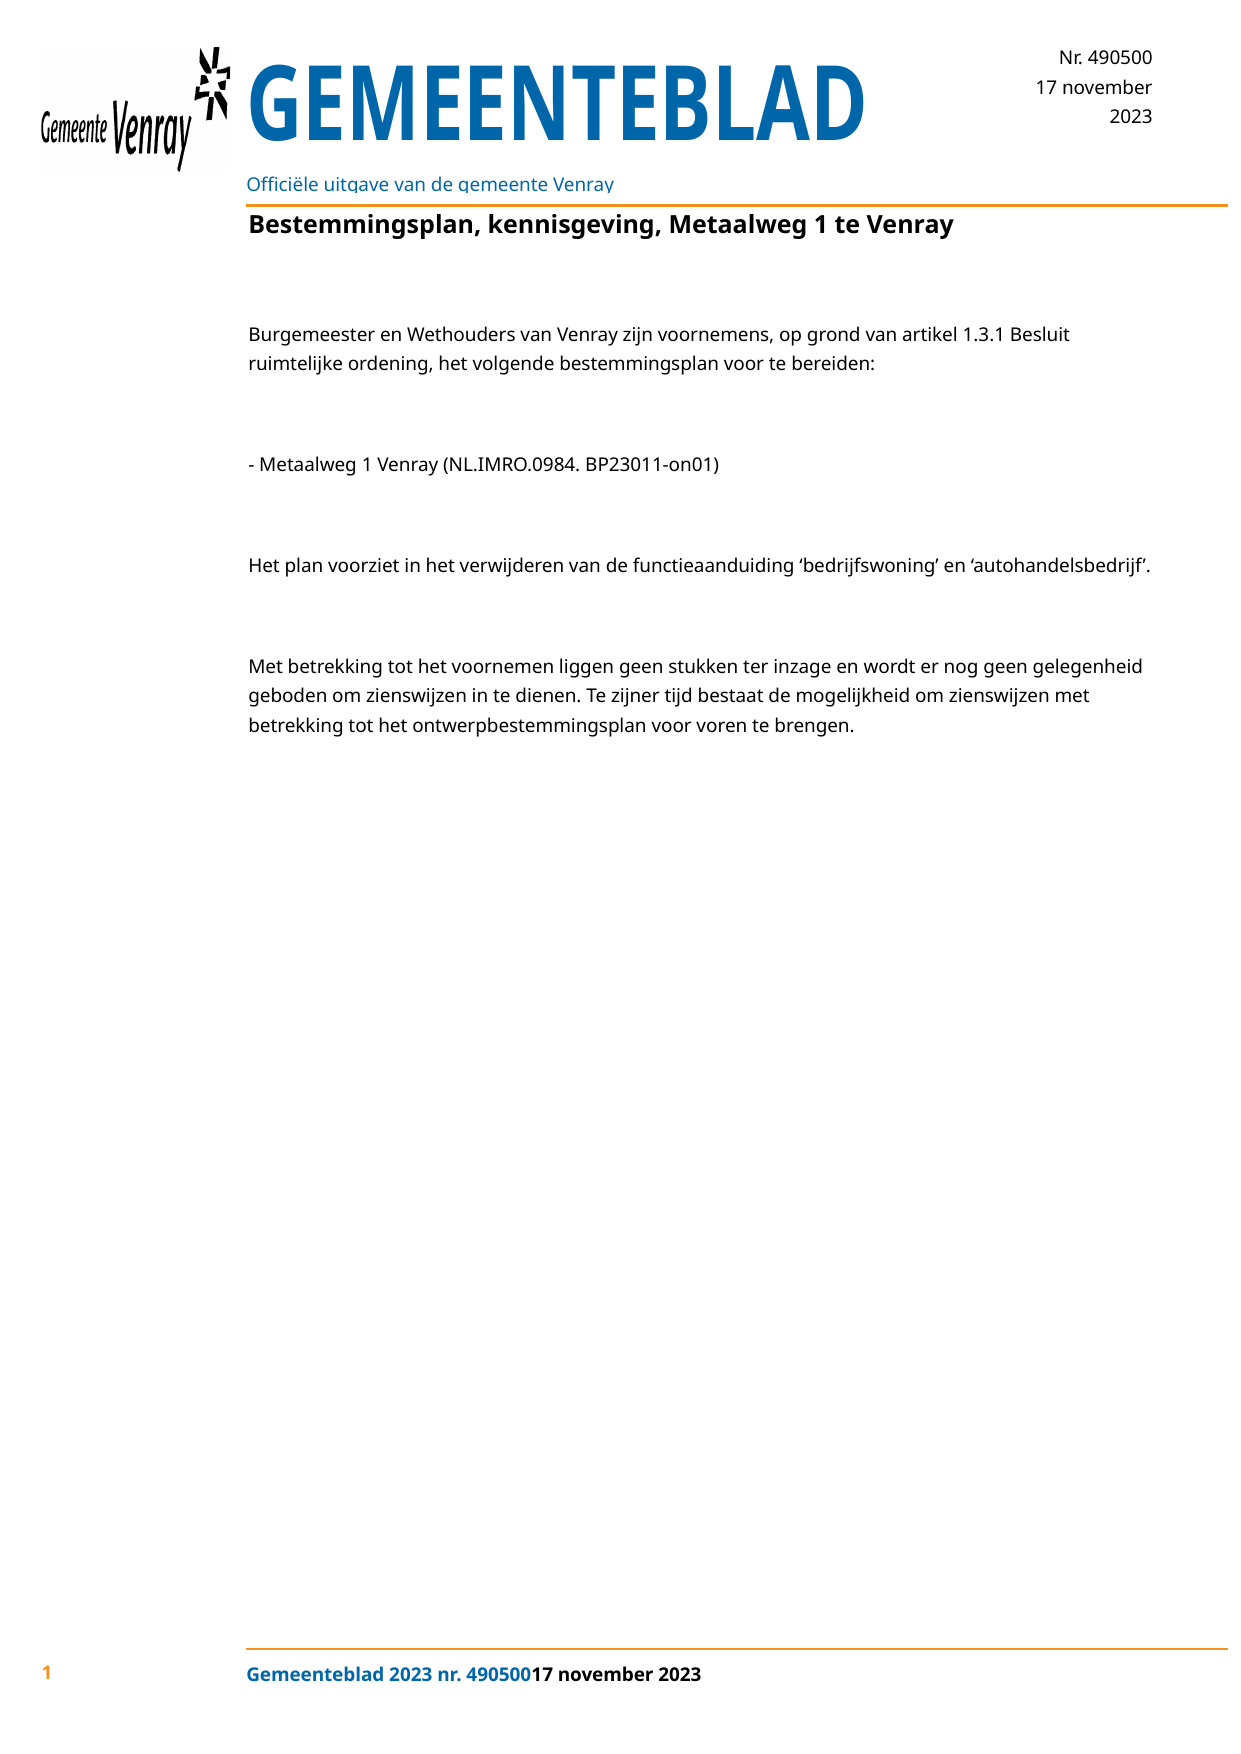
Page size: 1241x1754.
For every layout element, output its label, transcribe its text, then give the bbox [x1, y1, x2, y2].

text Burgemeester en Wethouders van Venray zijn voornemens, op grond van artikel 1.3.1 Besluit ruimtelijke ordening, het volgende bestemmingsplan voor te bereiden: [248, 321, 1152, 376]
text Bestemmingsplan, kennisgeving, Metaalweg 1 te Venray [248, 207, 1152, 241]
picture [41, 47, 231, 172]
text Met betrekking tot het voornemen liggen geen stukken ter inzage en wordt er nog geen gelegenheid geboden om zienswijzen in te dienen. Te zijner tijd bestaat de mogelijkheid om zienswijzen met betrekking tot het ontwerpbestemmingsplan voor voren te brengen. [248, 653, 1152, 738]
text - Metaalweg 1 Venray (NL.IMRO.0984. BP23011-on01) [248, 451, 1152, 477]
text Het plan voorziet in het verwijderen van de functieaanduiding ‘bedrijfswoning’ en ‘autohandelsbedrijf’. [248, 552, 1152, 578]
